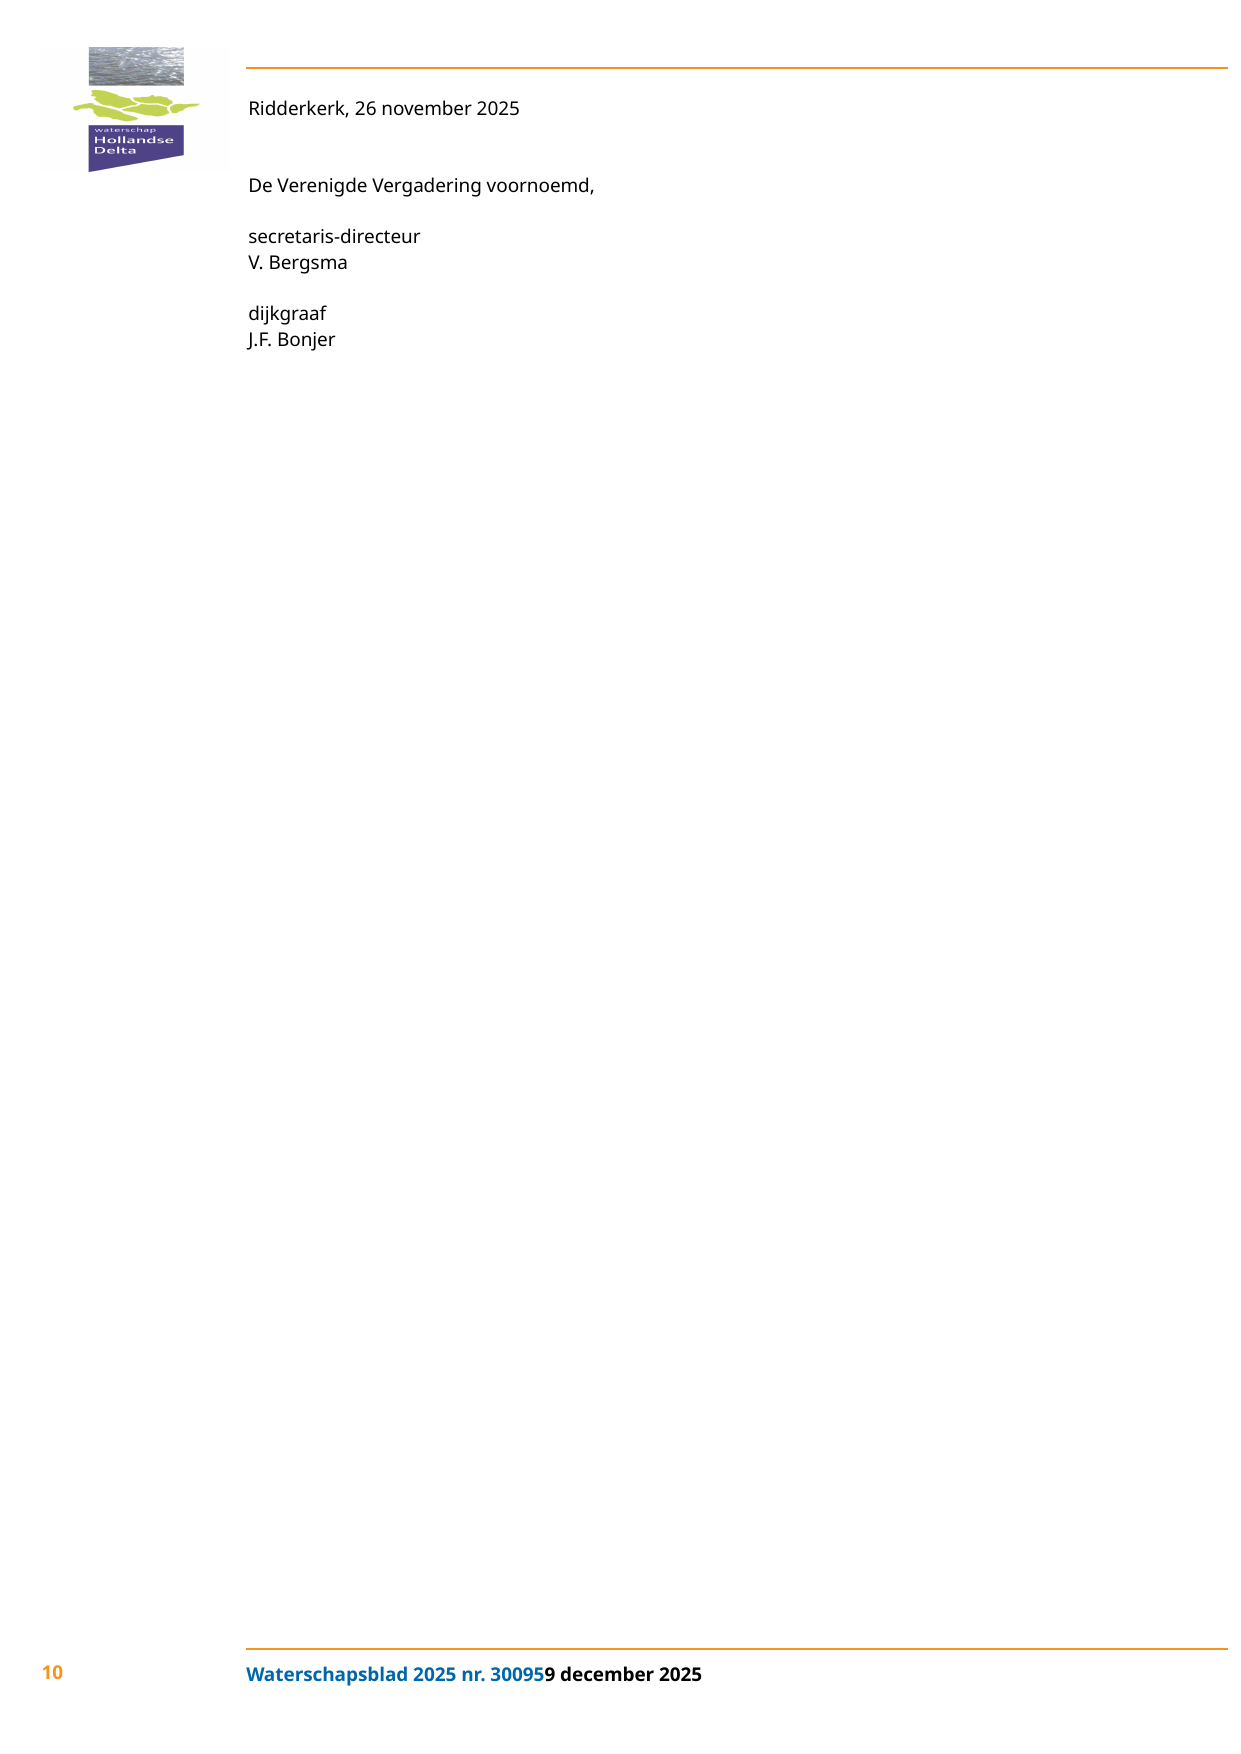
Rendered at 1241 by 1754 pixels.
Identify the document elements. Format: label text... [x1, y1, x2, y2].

picture [41, 47, 231, 172]
text Ridderkerk, 26 november 2025 [248, 95, 1152, 121]
text V. Bergsma [248, 249, 1152, 275]
text De Verenigde Vergadering voornoemd, [248, 172, 1152, 198]
text dijkgraaf [248, 301, 1152, 326]
text J.F. Bonjer [248, 326, 1152, 352]
text secretaris-directeur [248, 223, 1152, 249]
